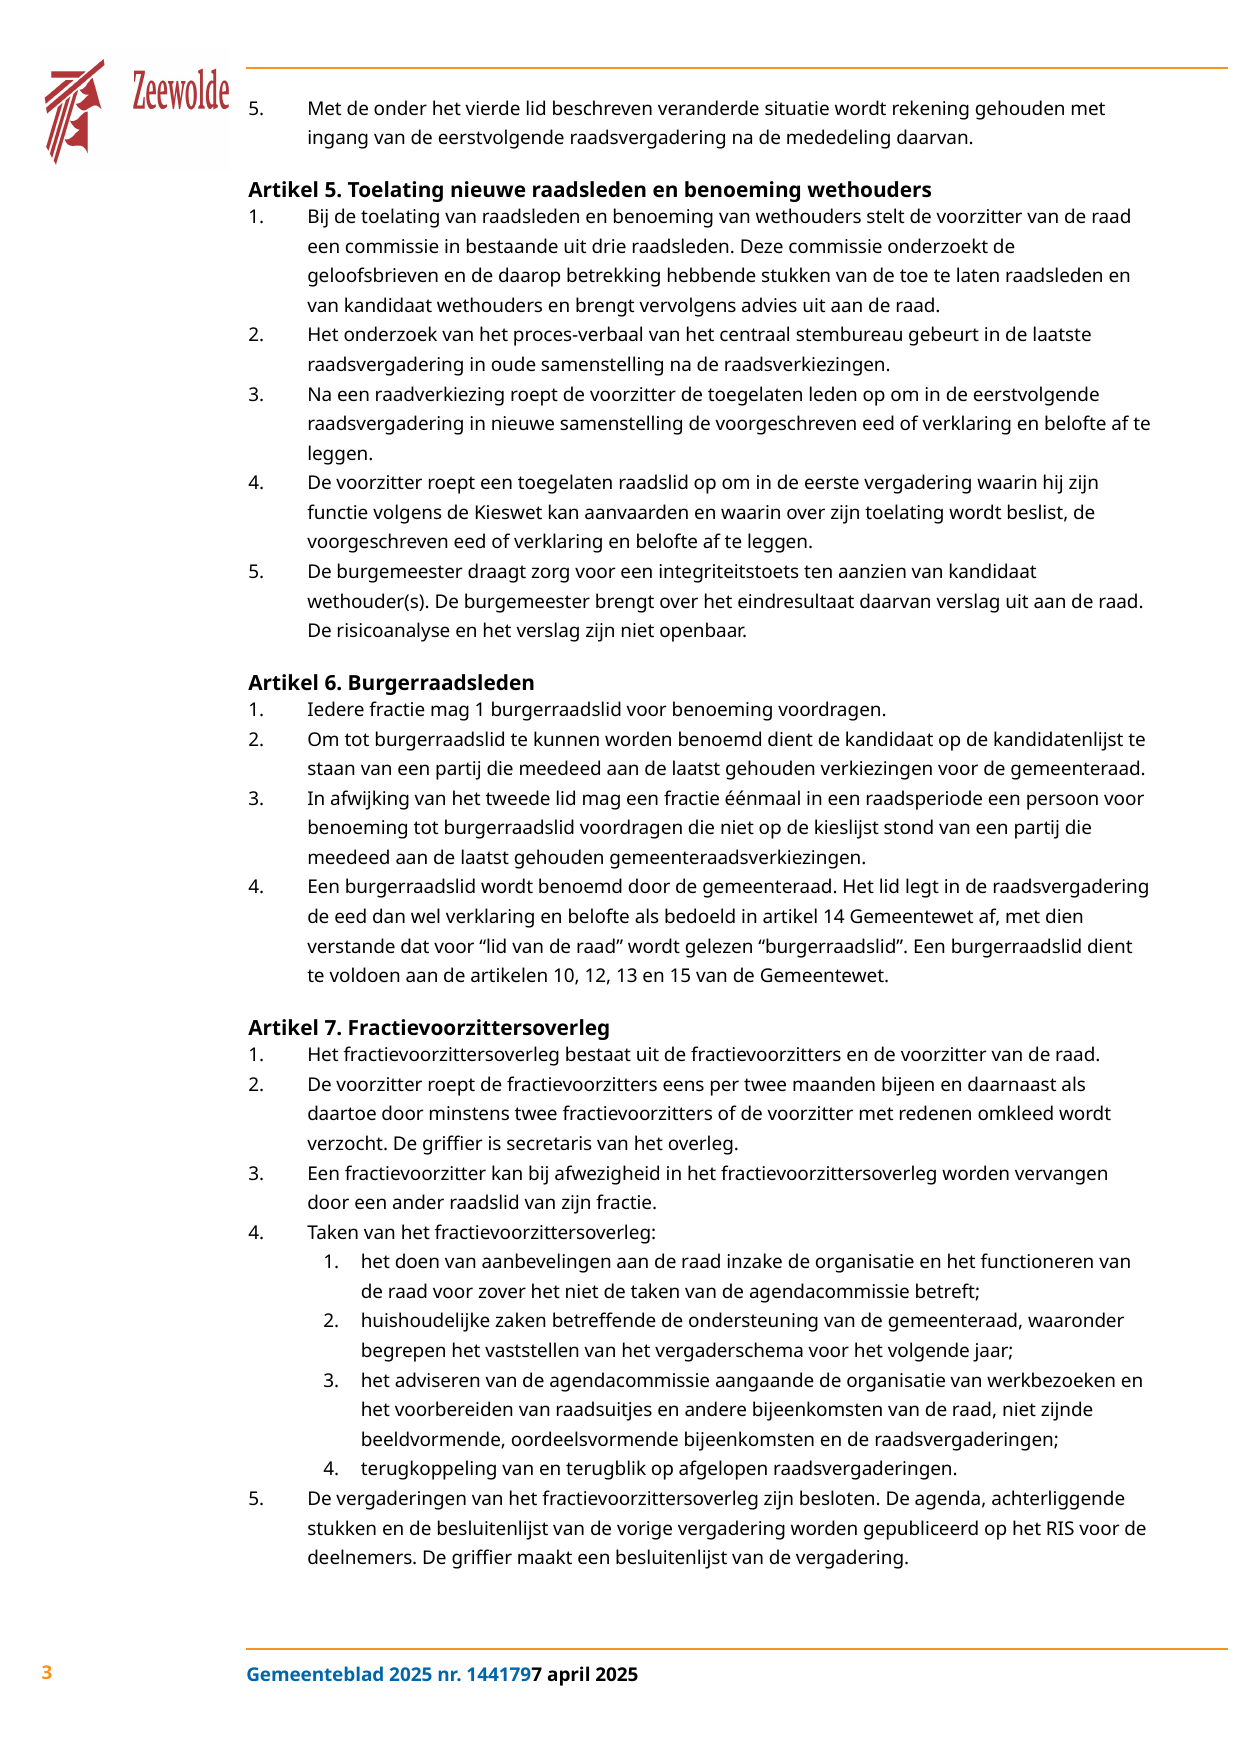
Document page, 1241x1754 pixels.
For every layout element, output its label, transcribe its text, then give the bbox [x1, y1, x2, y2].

list Bij de toelating van raadsleden en benoeming van wethouders stelt de voorzitter van de raad een commissie in bestaande uit drie raadsleden. Deze commissie onderzoekt de geloofsbrieven en de daarop betrekking hebbende stukken van de toe te laten raadsleden en van kandidaat wethouders en brengt vervolgens advies uit aan de raad. [248, 203, 1152, 318]
list het doen van aanbevelingen aan de raad inzake de organisatie en het functioneren van de raad voor zover het niet de taken van de agendacommissie betreft; [323, 1248, 1152, 1304]
list De vergaderingen van het fractievoorzittersoverleg zijn besloten. De agenda, achterliggende stukken en de besluitenlijst van de vorige vergadering worden gepubliceerd op het RIS voor de deelnemers. De griffier maakt een besluitenlijst van de vergadering. [248, 1485, 1152, 1570]
list Het fractievoorzittersoverleg bestaat uit de fractievoorzitters en de voorzitter van de raad. [248, 1041, 1152, 1067]
list Een burgerraadslid wordt benoemd door de gemeenteraad. Het lid legt in de raadsvergadering de eed dan wel verklaring en belofte als bedoeld in artikel 14 Gemeentewet af, met dien verstande dat voor “lid van de raad” wordt gelezen “burgerraadslid”. Een burgerraadslid dient te voldoen aan de artikelen 10, 12, 13 en 15 van de Gemeentewet. [248, 874, 1152, 988]
text Artikel 6. Burgerraadsleden [248, 668, 1152, 696]
list De burgemeester draagt zorg voor een integriteitstoets ten aanzien van kandidaat wethouder(s). De burgemeester brengt over het eindresultaat daarvan verslag uit aan de raad. De risicoanalyse en het verslag zijn niet openbaar. [248, 558, 1152, 643]
list terugkoppeling van en terugblik op afgelopen raadsvergaderingen. [323, 1456, 1152, 1481]
list In afwijking van het tweede lid mag een fractie éénmaal in een raadsperiode een persoon voor benoeming tot burgerraadslid voordragen die niet op de kieslijst stond van een partij die meedeed aan de laatst gehouden gemeenteraadsverkiezingen. [248, 785, 1152, 870]
list huishoudelijke zaken betreffende de ondersteuning van de gemeenteraad, waaronder begrepen het vaststellen van het vergaderschema voor het volgende jaar; [323, 1308, 1152, 1363]
picture [41, 47, 231, 172]
text Artikel 7. Fractievoorzittersoverleg [248, 1013, 1152, 1041]
list Taken van het fractievoorzittersoverleg: [248, 1219, 1152, 1244]
list Een fractievoorzitter kan bij afwezigheid in het fractievoorzittersoverleg worden vervangen door een ander raadslid van zijn fractie. [248, 1160, 1152, 1215]
list De voorzitter roept een toegelaten raadslid op om in de eerste vergadering waarin hij zijn functie volgens de Kieswet kan aanvaarden en waarin over zijn toelating wordt beslist, de voorgeschreven eed of verklaring en belofte af te leggen. [248, 469, 1152, 554]
list Het onderzoek van het proces-verbaal van het centraal stembureau gebeurt in de laatste raadsvergadering in oude samenstelling na de raadsverkiezingen. [248, 322, 1152, 377]
text Artikel 5. Toelating nieuwe raadsleden en benoeming wethouders [248, 175, 1152, 203]
list Iedere fractie mag 1 burgerraadslid voor benoeming voordragen. [248, 696, 1152, 722]
list Met de onder het vierde lid beschreven veranderde situatie wordt rekening gehouden met ingang van de eerstvolgende raadsvergadering na de mededeling daarvan. [248, 95, 1152, 150]
list Om tot burgerraadslid te kunnen worden benoemd dient de kandidaat op de kandidatenlijst te staan van een partij die meedeed aan de laatst gehouden verkiezingen voor de gemeenteraad. [248, 726, 1152, 781]
list De voorzitter roept de fractievoorzitters eens per twee maanden bijeen en daarnaast als daartoe door minstens twee fractievoorzitters of de voorzitter met redenen omkleed wordt verzocht. De griffier is secretaris van het overleg. [248, 1071, 1152, 1156]
list Na een raadverkiezing roept de voorzitter de toegelaten leden op om in de eerstvolgende raadsvergadering in nieuwe samenstelling de voorgeschreven eed of verklaring en belofte af te leggen. [248, 381, 1152, 466]
list het adviseren van de agendacommissie aangaande de organisatie van werkbezoeken en het voorbereiden van raadsuitjes en andere bijeenkomsten van de raad, niet zijnde beeldvormende, oordeelsvormende bijeenkomsten en de raadsvergaderingen; [323, 1367, 1152, 1452]
